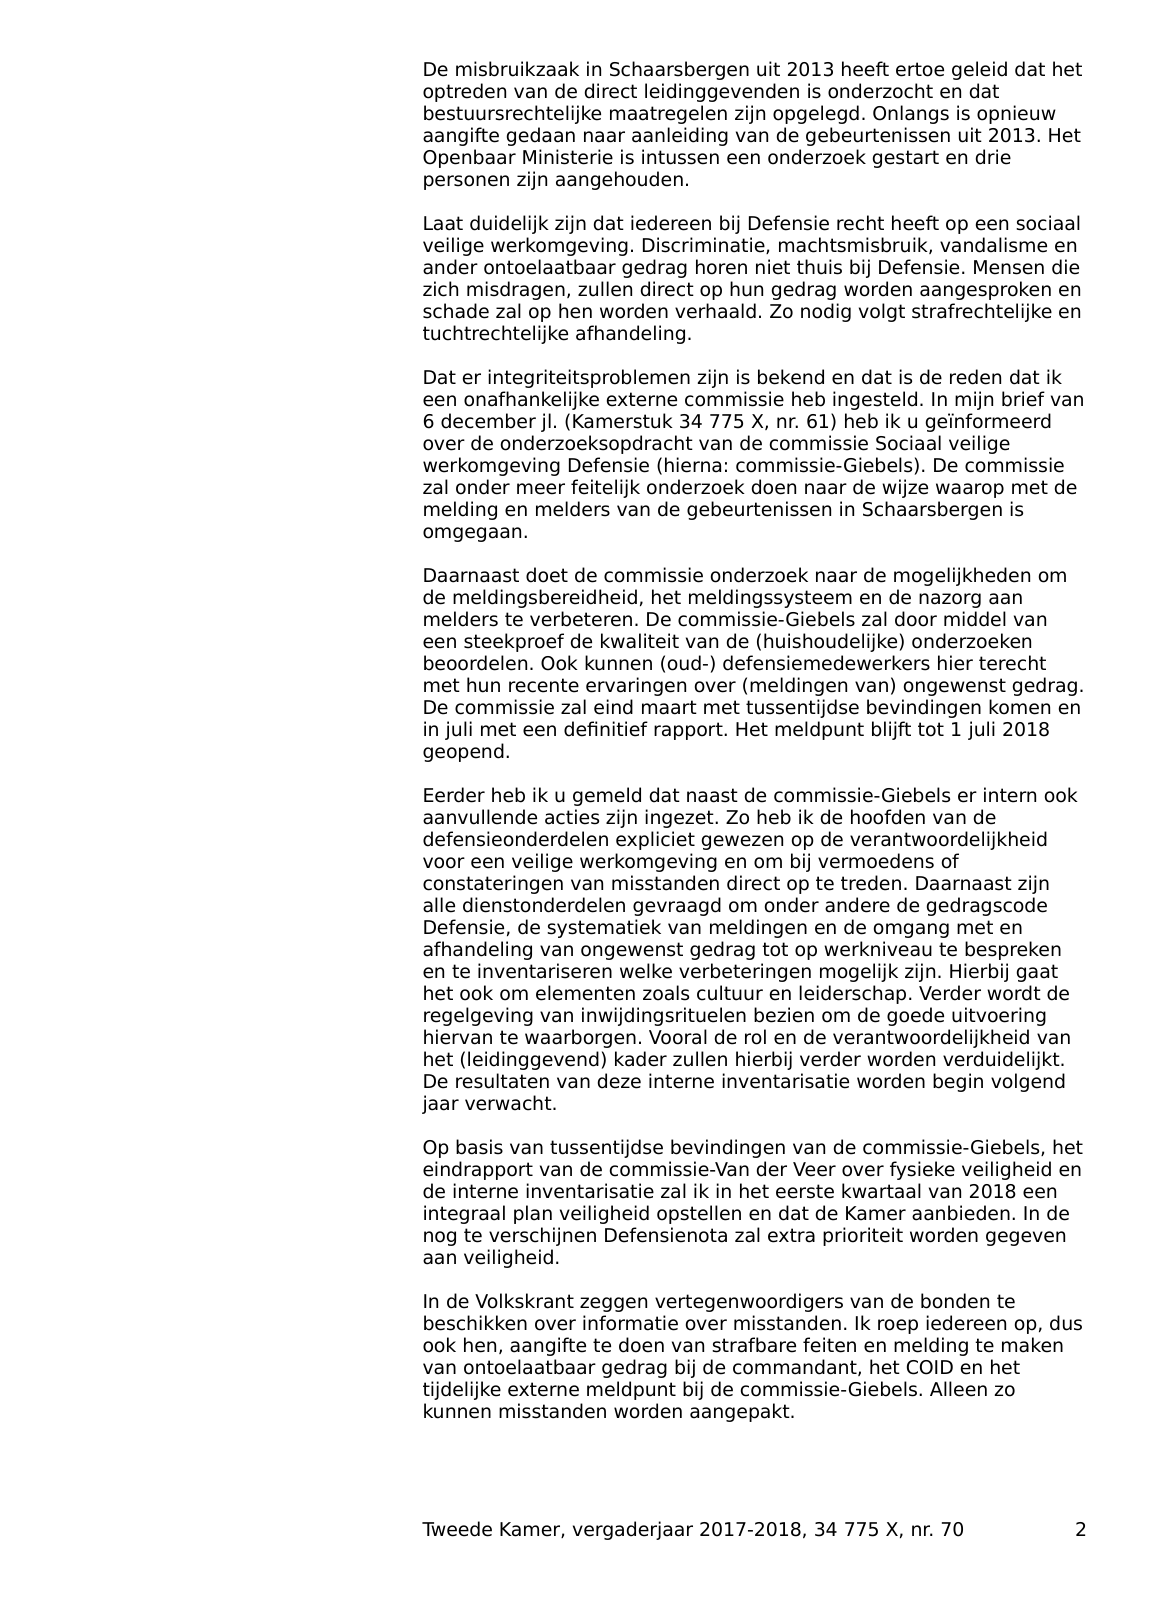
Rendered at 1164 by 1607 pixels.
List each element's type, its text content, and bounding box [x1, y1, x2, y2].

text Laat duidelijk zijn dat iedereen bij Defensie recht heeft op een sociaal veilige werkomgeving. Discriminatie, machtsmisbruik, vandalisme en ander ontoelaatbaar gedrag horen niet thuis bij Defensie. Mensen die zich misdragen, zullen direct op hun gedrag worden aangesproken en schade zal op hen worden verhaald. Zo nodig volgt strafrechtelijke en tuchtrechtelijke afhandeling. [422, 213, 1087, 345]
text In de Volkskrant zeggen vertegenwoordigers van de bonden te beschikken over informatie over misstanden. Ik roep iedereen op, dus ook hen, aangifte te doen van strafbare feiten en melding te maken van ontoelaatbaar gedrag bij de commandant, het COID en het tijdelijke externe meldpunt bij de commissie-Giebels. Alleen zo kunnen misstanden worden aangepakt. [422, 1291, 1087, 1423]
text Daarnaast doet de commissie onderzoek naar de mogelijkheden om de meldingsbereidheid, het meldingssysteem en de nazorg aan melders te verbeteren. De commissie-Giebels zal door middel van een steekproef de kwaliteit van de (huishoudelijke) onderzoeken beoordelen. Ook kunnen (oud-) defensiemedewerkers hier terecht met hun recente ervaringen over (meldingen van) ongewenst gedrag. De commissie zal eind maart met tussentijdse bevindingen komen en in juli met een definitief rapport. Het meldpunt blijft tot 1 juli 2018 geopend. [422, 565, 1087, 763]
text De misbruikzaak in Schaarsbergen uit 2013 heeft ertoe geleid dat het optreden van de direct leidinggevenden is onderzocht en dat bestuursrechtelijke maatregelen zijn opgelegd. Onlangs is opnieuw aangifte gedaan naar aanleiding van de gebeurtenissen uit 2013. Het Openbaar Ministerie is intussen een onderzoek gestart en drie personen zijn aangehouden. [422, 59, 1087, 191]
text Op basis van tussentijdse bevindingen van de commissie-Giebels, het eindrapport van de commissie-Van der Veer over fysieke veiligheid en de interne inventarisatie zal ik in het eerste kwartaal van 2018 een integraal plan veiligheid opstellen en dat de Kamer aanbieden. In de nog te verschijnen Defensienota zal extra prioriteit worden gegeven aan veiligheid. [422, 1137, 1087, 1269]
text Dat er integriteitsproblemen zijn is bekend en dat is de reden dat ik een onafhankelijke externe commissie heb ingesteld. In mijn brief van 6 december jl. (Kamerstuk 34 775 X, nr. 61) heb ik u geïnformeerd over de onderzoeksopdracht van de commissie Sociaal veilige werkomgeving Defensie (hierna: commissie-Giebels). De commissie zal onder meer feitelijk onderzoek doen naar de wijze waarop met de melding en melders van de gebeurtenissen in Schaarsbergen is omgegaan. [422, 367, 1087, 543]
text Eerder heb ik u gemeld dat naast de commissie-Giebels er intern ook aanvullende acties zijn ingezet. Zo heb ik de hoofden van de defensieonderdelen expliciet gewezen op de verantwoordelijkheid voor een veilige werkomgeving en om bij vermoedens of constateringen van misstanden direct op te treden. Daarnaast zijn alle dienstonderdelen gevraagd om onder andere de gedragscode Defensie, de systematiek van meldingen en de omgang met en afhandeling van ongewenst gedrag tot op werkniveau te bespreken en te inventariseren welke verbeteringen mogelijk zijn. Hierbij gaat het ook om elementen zoals cultuur en leiderschap. Verder wordt de regelgeving van inwijdingsrituelen bezien om de goede uitvoering hiervan te waarborgen. Vooral de rol en de verantwoordelijkheid van het (leidinggevend) kader zullen hierbij verder worden verduidelijkt. De resultaten van deze interne inventarisatie worden begin volgend jaar verwacht. [422, 785, 1087, 1115]
